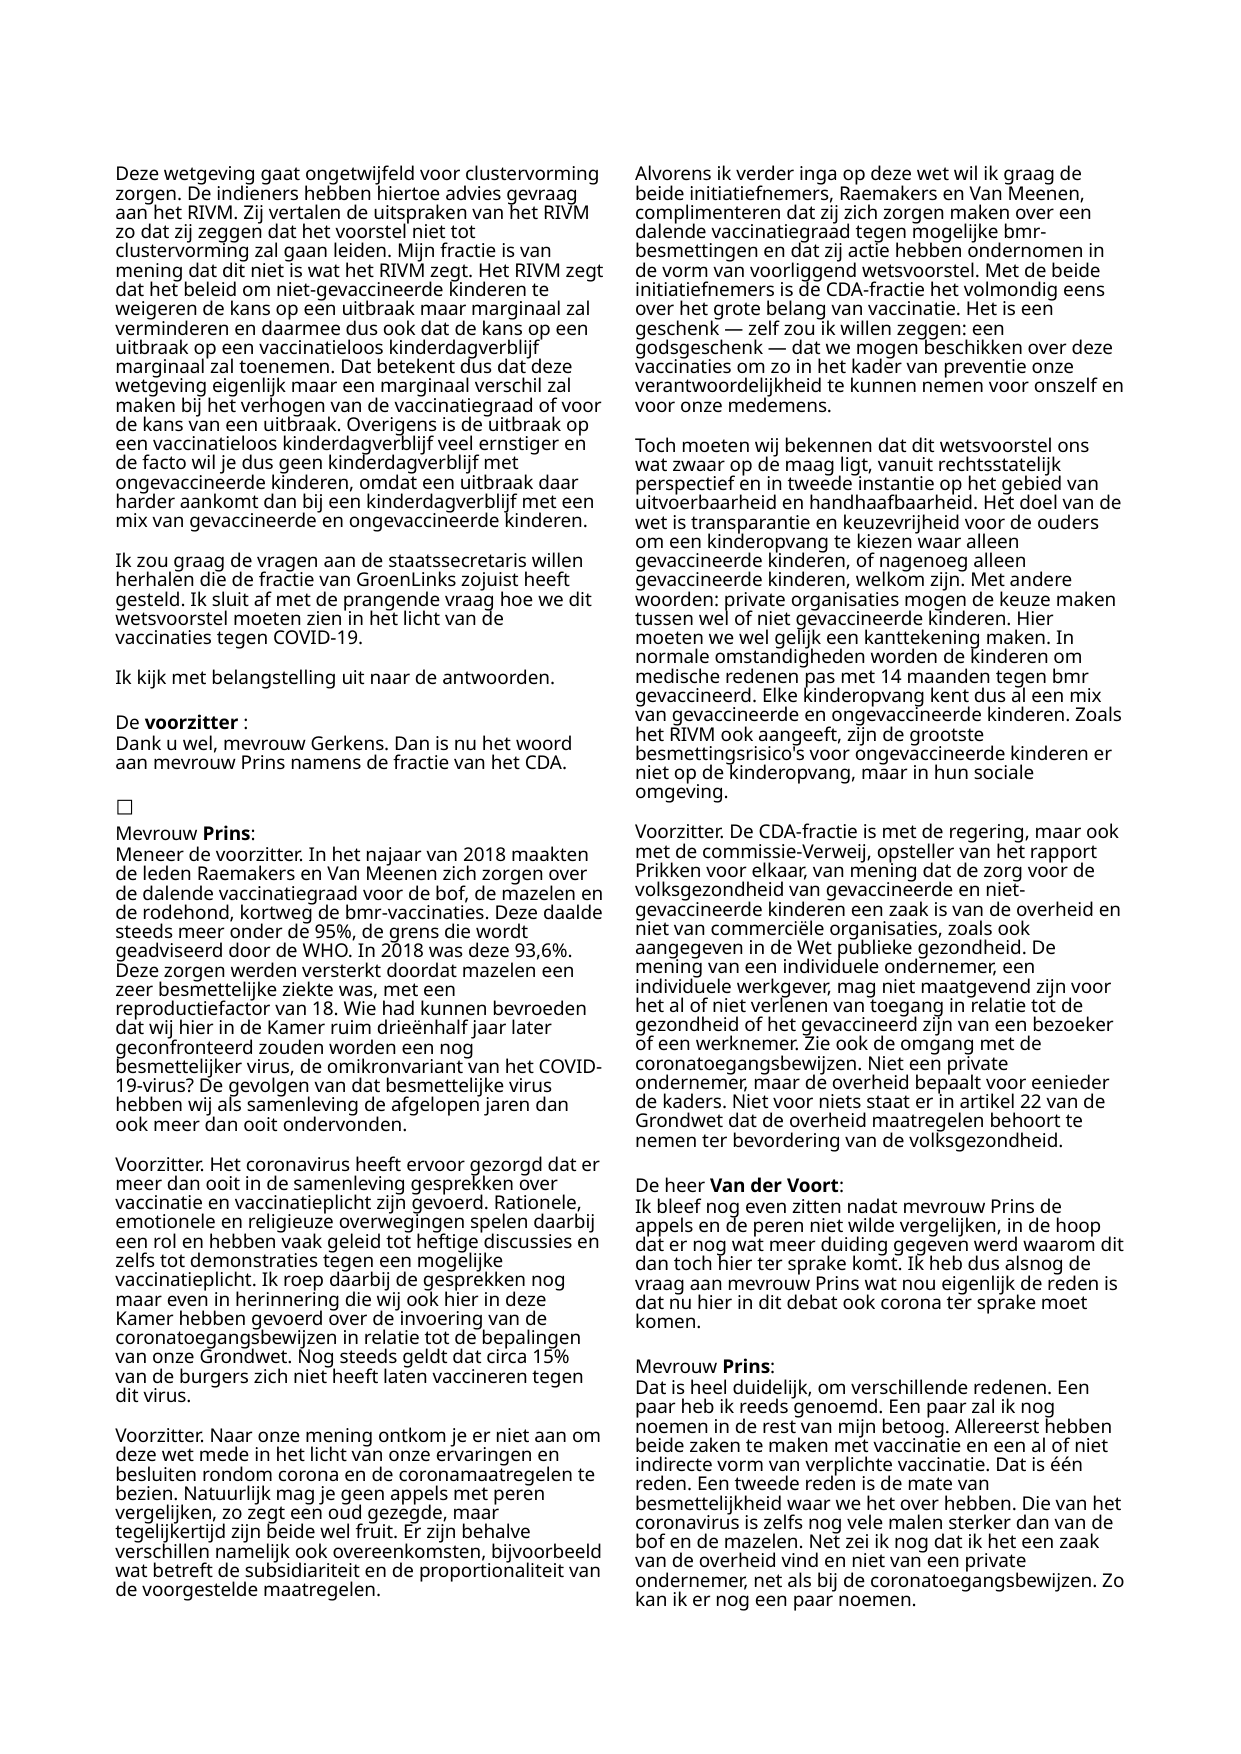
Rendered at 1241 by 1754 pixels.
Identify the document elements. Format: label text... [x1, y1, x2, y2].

text Ik kijk met belangstelling uit naar de antwoorden. [115, 669, 605, 688]
text Voorzitter. Naar onze mening ontkom je er niet aan om deze wet mede in het licht van onze ervaringen en besluiten rondom corona en de coronamaatregelen te bezien. Natuurlijk mag je geen appels met peren vergelijken, zo zegt een oud gezegde, maar tegelijkertijd zijn beide wel fruit. Er zijn behalve verschillen namelijk ook overeenkomsten, bijvoorbeeld wat betreft de subsidiariteit en de proportionaliteit van de voorgestelde maatregelen. [115, 1427, 605, 1600]
text De voorzitter : [115, 709, 605, 735]
text Mevrouw Prins: [635, 1353, 1125, 1379]
text Voorzitter. De CDA-fractie is met de regering, maar ook met de commissie-Verweij, opsteller van het rapport Prikken voor elkaar, van mening dat de zorg voor de volksgezondheid van gevaccineerde en niet-gevaccineerde kinderen een zaak is van de overheid en niet van commerciële organisaties, zoals ook aangegeven in de Wet publieke gezondheid. De mening van een individuele ondernemer, een individuele werkgever, mag niet maatgevend zijn voor het al of niet verlenen van toegang in relatie tot de gezondheid of het gevaccineerd zijn van een bezoeker of een werknemer. Zie ook de omgang met de coronatoegangsbewijzen. Niet een private ondernemer, maar de overheid bepaalt voor eenieder de kaders. Niet voor niets staat er in artikel 22 van de Grondwet dat de overheid maatregelen behoort te nemen ter bevordering van de volksgezondheid. [635, 823, 1125, 1151]
text Dank u wel, mevrouw Gerkens. Dan is nu het woord aan mevrouw Prins namens de fractie van het CDA. [115, 735, 605, 774]
text Meneer de voorzitter. In het najaar van 2018 maakten de leden Raemakers en Van Meenen zich zorgen over de dalende vaccinatiegraad voor de bof, de mazelen en de rodehond, kortweg de bmr-vaccinaties. Deze daalde steeds meer onder de 95%, de grens die wordt geadviseerd door de WHO. In 2018 was deze 93,6%. Deze zorgen werden versterkt doordat mazelen een zeer besmettelijke ziekte was, met een reproductiefactor van 18. Wie had kunnen bevroeden dat wij hier in de Kamer ruim drieënhalf jaar later geconfronteerd zouden worden een nog besmettelijker virus, de omikronvariant van het COVID-19-virus? De gevolgen van dat besmettelijke virus hebben wij als samenleving de afgelopen jaren dan ook meer dan ooit ondervonden. [115, 846, 605, 1135]
text Alvorens ik verder inga op deze wet wil ik graag de beide initiatiefnemers, Raemakers en Van Meenen, complimenteren dat zij zich zorgen maken over een dalende vaccinatiegraad tegen mogelijke bmr-besmettingen en dat zij actie hebben ondernomen in de vorm van voorliggend wetsvoorstel. Met de beide initiatiefnemers is de CDA-fractie het volmondig eens over het grote belang van vaccinatie. Het is een geschenk — zelf zou ik willen zeggen: een godsgeschenk — dat we mogen beschikken over deze vaccinaties om zo in het kader van preventie onze verantwoordelijkheid te kunnen nemen voor onszelf en voor onze medemens. [635, 165, 1125, 416]
text Toch moeten wij bekennen dat dit wetsvoorstel ons wat zwaar op de maag ligt, vanuit rechtsstatelijk perspectief en in tweede instantie op het gebied van uitvoerbaarheid en handhaafbaarheid. Het doel van de wet is transparantie en keuzevrijheid voor de ouders om een kinderopvang te kiezen waar alleen gevaccineerde kinderen, of nagenoeg alleen gevaccineerde kinderen, welkom zijn. Met andere woorden: private organisaties mogen de keuze maken tussen wel of niet gevaccineerde kinderen. Hier moeten we wel gelijk een kanttekening maken. In normale omstandigheden worden de kinderen om medische redenen pas met 14 maanden tegen bmr gevaccineerd. Elke kinderopvang kent dus al een mix van gevaccineerde en ongevaccineerde kinderen. Zoals het RIVM ook aangeeft, zijn de grootste besmettingsrisico's voor ongevaccineerde kinderen er niet op de kinderopvang, maar in hun sociale omgeving. [635, 437, 1125, 803]
text Mevrouw Prins: [115, 820, 605, 846]
text Ik bleef nog even zitten nadat mevrouw Prins de appels en de peren niet wilde vergelijken, in de hoop dat er nog wat meer duiding gegeven werd waarom dit dan toch hier ter sprake komt. Ik heb dus alsnog de vraag aan mevrouw Prins wat nou eigenlijk de reden is dat nu hier in dit debat ook corona ter sprake moet komen. [635, 1198, 1125, 1332]
text Ik zou graag de vragen aan de staatssecretaris willen herhalen die de fractie van GroenLinks zojuist heeft gesteld. Ik sluit af met de prangende vraag hoe we dit wetsvoorstel moeten zien in het licht van de vaccinaties tegen COVID-19. [115, 552, 605, 648]
text Dat is heel duidelijk, om verschillende redenen. Een paar heb ik reeds genoemd. Een paar zal ik nog noemen in de rest van mijn betoog. Allereerst hebben beide zaken te maken met vaccinatie en een al of niet indirecte vorm van verplichte vaccinatie. Dat is één reden. Een tweede reden is de mate van besmettelijkheid waar we het over hebben. Die van het coronavirus is zelfs nog vele malen sterker dan van de bof en de mazelen. Net zei ik nog dat ik het een zaak van de overheid vind en niet van een private ondernemer, net als bij de coronatoegangsbewijzen. Zo kan ik er nog een paar noemen. [635, 1379, 1125, 1610]
text Voorzitter. Het coronavirus heeft ervoor gezorgd dat er meer dan ooit in de samenleving gesprekken over vaccinatie en vaccinatieplicht zijn gevoerd. Rationele, emotionele en religieuze overwegingen spelen daarbij een rol en hebben vaak geleid tot heftige discussies en zelfs tot demonstraties tegen een mogelijke vaccinatieplicht. Ik roep daarbij de gesprekken nog maar even in herinnering die wij ook hier in deze Kamer hebben gevoerd over de invoering van de coronatoegangsbewijzen in relatie tot de bepalingen van onze Grondwet. Nog steeds geldt dat circa 15% van de burgers zich niet heeft laten vaccineren tegen dit virus. [115, 1156, 605, 1406]
text Deze wetgeving gaat ongetwijfeld voor clustervorming zorgen. De indieners hebben hiertoe advies gevraag aan het RIVM. Zij vertalen de uitspraken van het RIVM zo dat zij zeggen dat het voorstel niet tot clustervorming zal gaan leiden. Mijn fractie is van mening dat dit niet is wat het RIVM zegt. Het RIVM zegt dat het beleid om niet-gevaccineerde kinderen te weigeren de kans op een uitbraak maar marginaal zal verminderen en daarmee dus ook dat de kans op een uitbraak op een vaccinatieloos kinderdagverblijf marginaal zal toenemen. Dat betekent dus dat deze wetgeving eigenlijk maar een marginaal verschil zal maken bij het verhogen van de vaccinatiegraad of voor de kans van een uitbraak. Overigens is de uitbraak op een vaccinatieloos kinderdagverblijf veel ernstiger en de facto wil je dus geen kinderdagverblijf met ongevaccineerde kinderen, omdat een uitbraak daar harder aankomt dan bij een kinderdagverblijf met een mix van gevaccineerde en ongevaccineerde kinderen. [115, 165, 605, 531]
text ⬜ [115, 794, 605, 820]
text De heer Van der Voort: [635, 1172, 1125, 1198]
